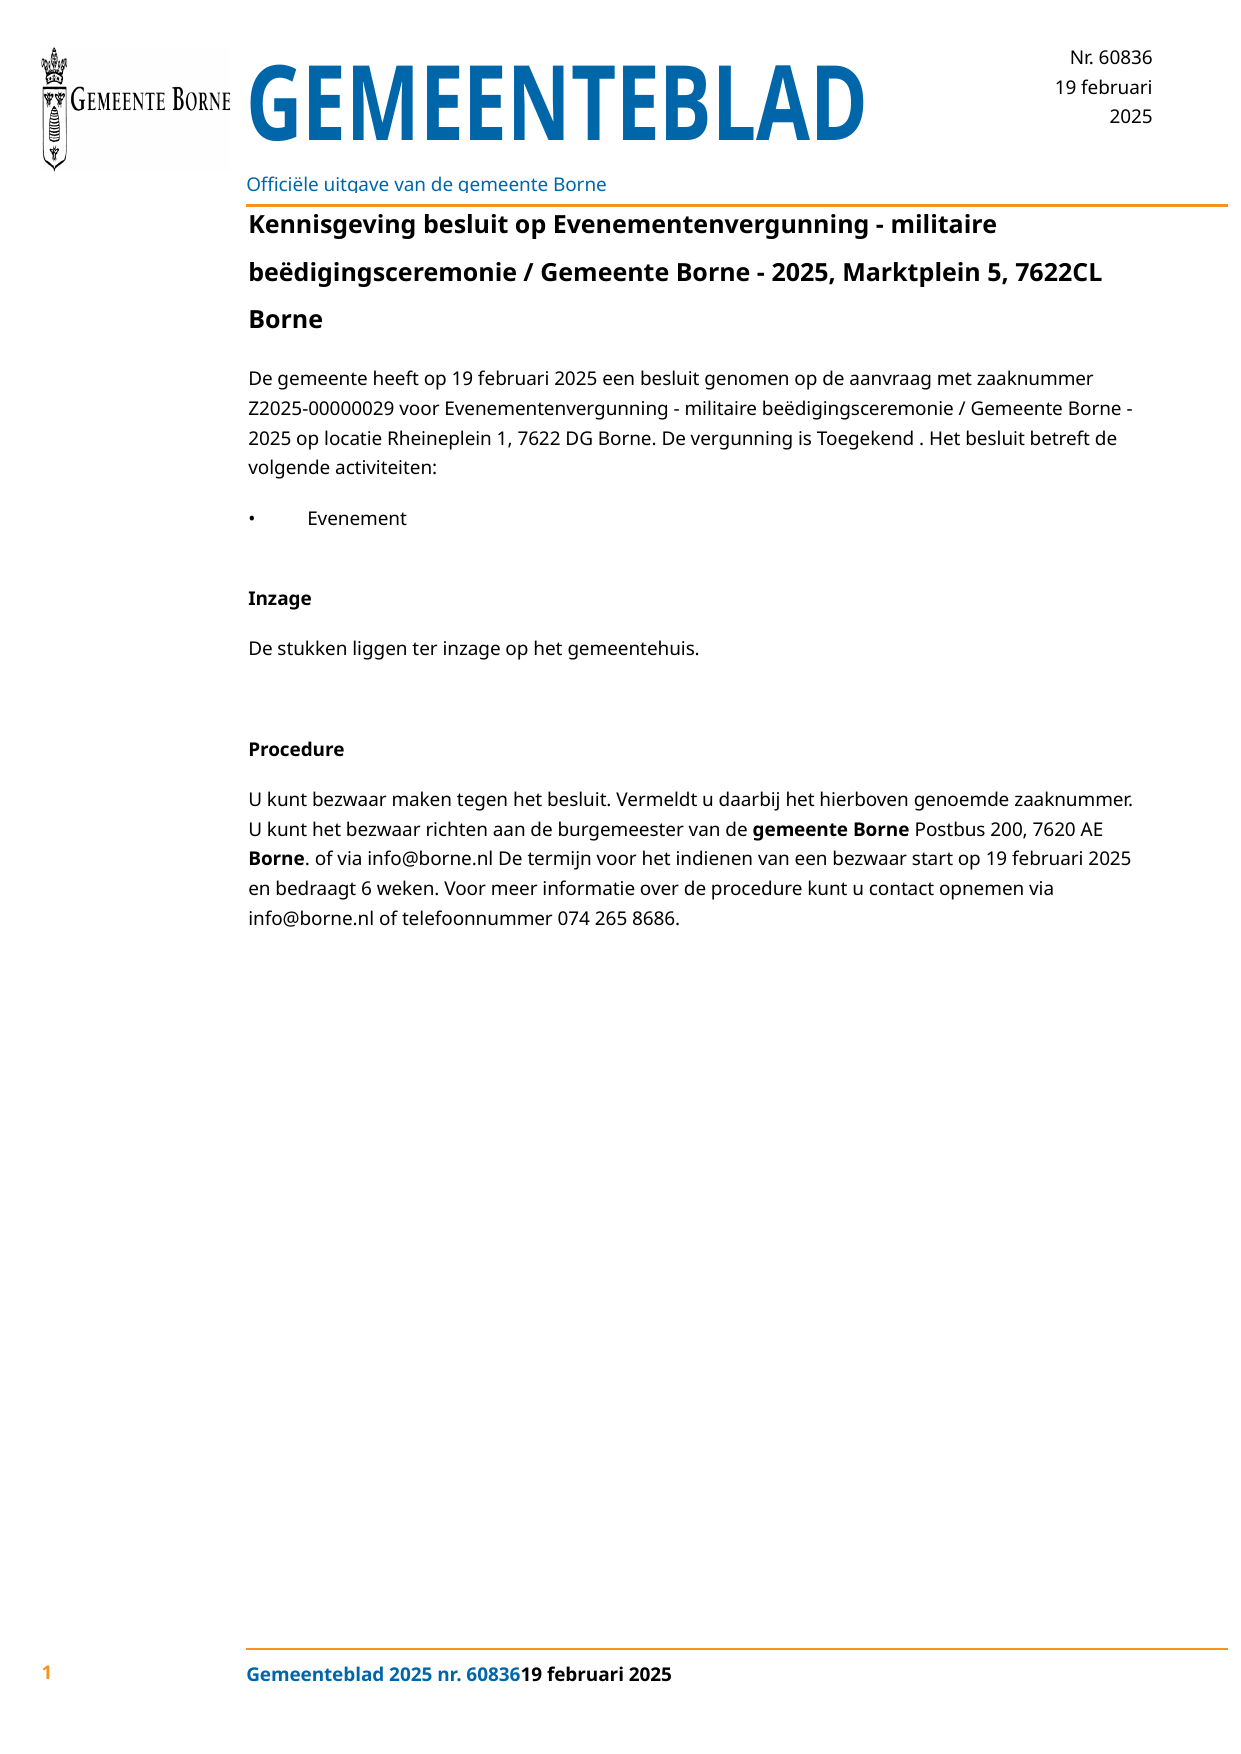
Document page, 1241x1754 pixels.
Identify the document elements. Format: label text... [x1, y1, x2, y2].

text Procedure [248, 736, 1152, 762]
text Kennisgeving besluit op Evenementenvergunning - militaire beëdigingsceremonie / Gemeente Borne - 2025, Marktplein 5, 7622CL Borne [248, 207, 1152, 336]
text U kunt bezwaar maken tegen het besluit. Vermeldt u daarbij het hierboven genoemde zaaknummer. U kunt het bezwaar richten aan de burgemeester van de gemeente Borne Postbus 200, 7620 AE Borne. of via info@borne.nl De termijn voor het indienen van een bezwaar start op 19 februari 2025 en bedraagt 6 weken. Voor meer informatie over de procedure kunt u contact opnemen via info@borne.nl of telefoonnummer 074 265 8686. [248, 786, 1152, 930]
text Inzage [248, 585, 1152, 610]
text De gemeente heeft op 19 februari 2025 een besluit genomen op de aanvraag met zaaknummer Z2025-00000029 voor Evenementenvergunning - militaire beëdigingsceremonie / Gemeente Borne - 2025 op locatie Rheineplein 1, 7622 DG Borne. De vergunning is Toegekend . Het besluit betreft de volgende activiteiten: [248, 366, 1152, 480]
picture [41, 47, 231, 172]
list Evenement [248, 505, 1152, 530]
text De stukken liggen ter inzage op het gemeentehuis. [248, 635, 1152, 661]
